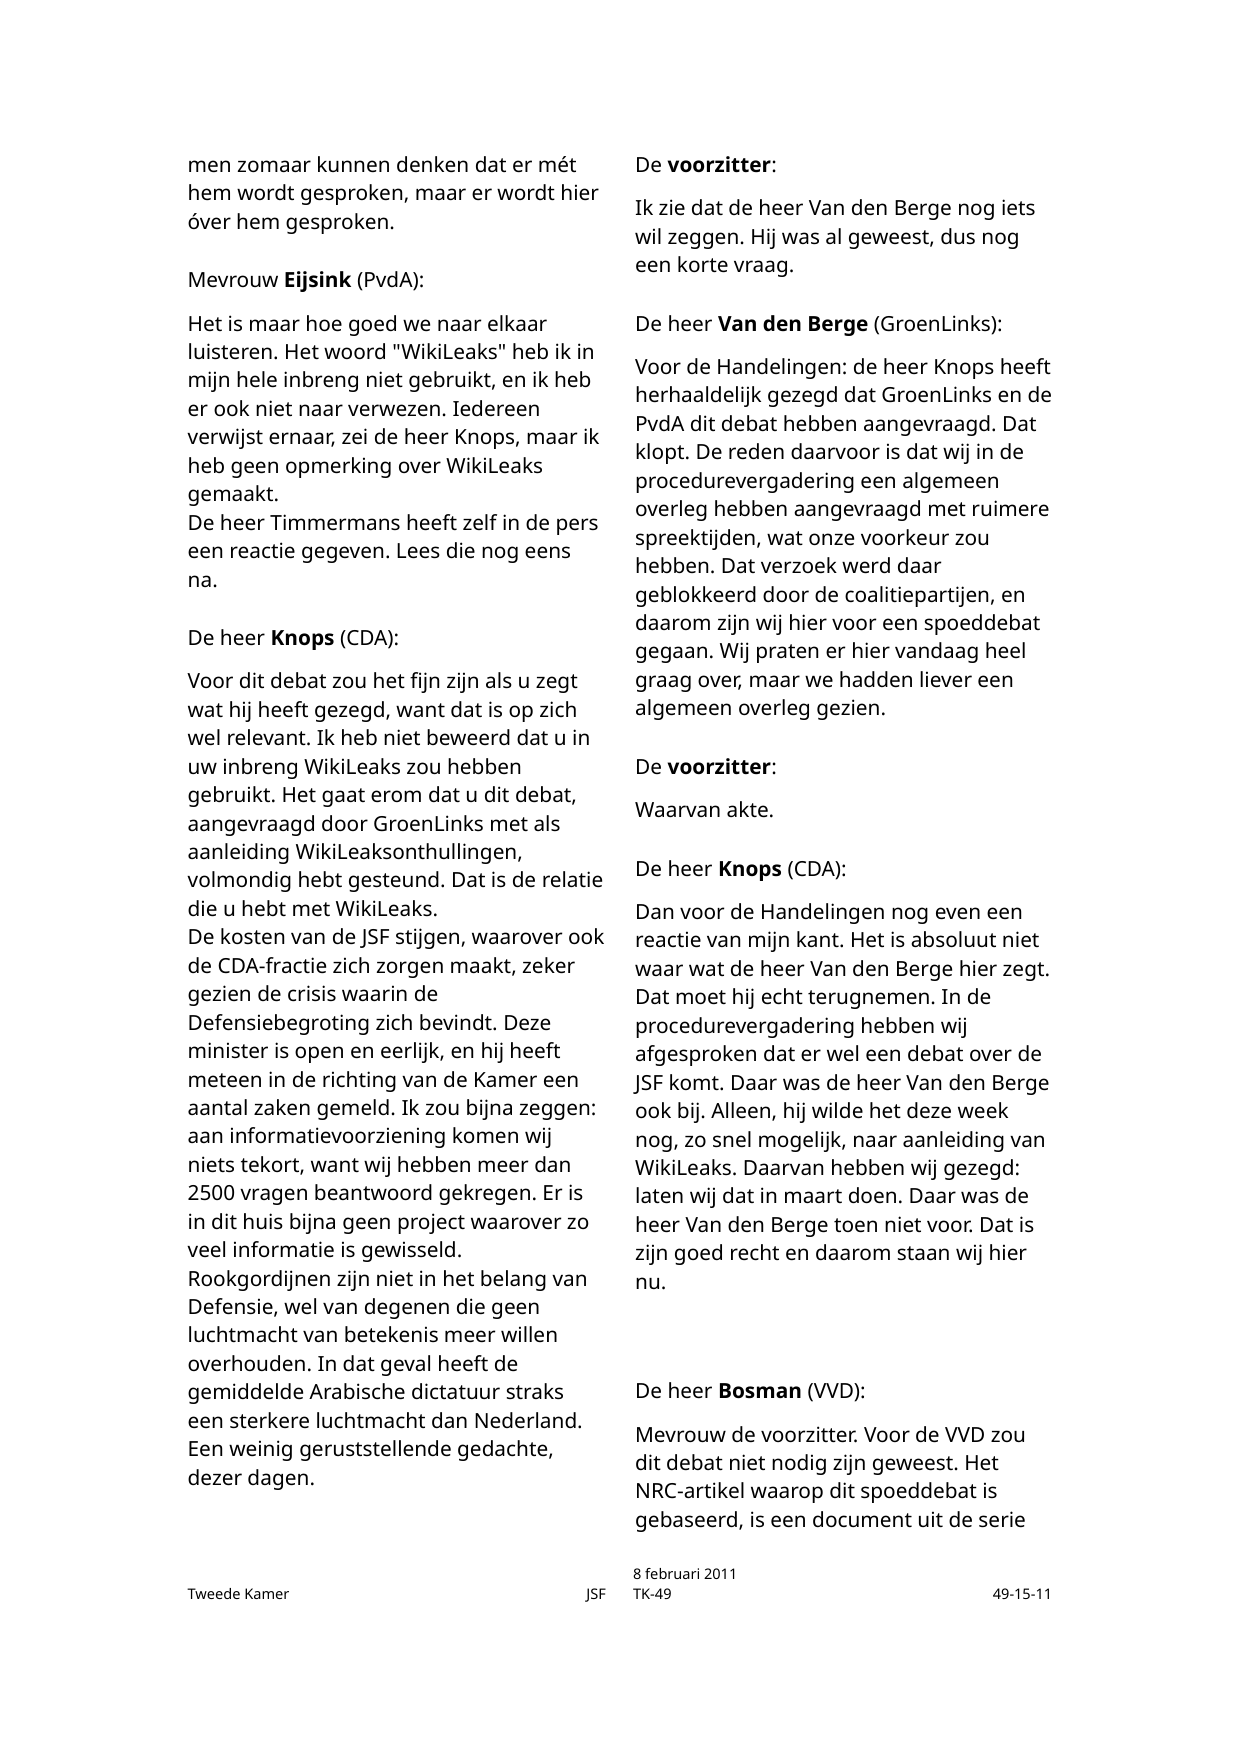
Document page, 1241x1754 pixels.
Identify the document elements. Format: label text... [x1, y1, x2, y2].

text De heer Knops (CDA): [635, 854, 1053, 882]
text Mevrouw de voorzitter. Voor de VVD zou dit debat niet nodig zijn geweest. Het NRC-artikel waarop dit spoeddebat is gebaseerd, is een document uit de serie [635, 1420, 1053, 1533]
text  [635, 1325, 1053, 1354]
text De heer Van den Berge (GroenLinks): [635, 309, 1053, 337]
text Voor dit debat zou het fijn zijn als u zegt wat hij heeft gezegd, want dat is op zich wel relevant. Ik heb niet beweerd dat u in uw inbreng WikiLeaks zou hebben gebruikt. Het gaat erom dat u dit debat, aangevraagd door GroenLinks met als aanleiding WikiLeaksonthullingen, volmondig hebt gesteund. Dat is de relatie die u hebt met WikiLeaks. [187, 667, 605, 922]
text De voorzitter: [635, 150, 1053, 178]
text De heer Bosman (VVD): [635, 1376, 1053, 1405]
text men zomaar kunnen denken dat er mét hem wordt gesproken, maar er wordt hier óver hem gesproken. [187, 150, 605, 235]
text Het is maar hoe goed we naar elkaar luisteren. Het woord "WikiLeaks" heb ik in mijn hele inbreng niet gebruikt, en ik heb er ook niet naar verwezen. Iedereen verwijst ernaar, zei de heer Knops, maar ik heb geen opmerking over WikiLeaks gemaakt. [187, 309, 605, 508]
text Dan voor de Handelingen nog even een reactie van mijn kant. Het is absoluut niet waar wat de heer Van den Berge hier zegt. Dat moet hij echt terugnemen. In de procedurevergadering hebben wij afgesproken dat er wel een debat over de JSF komt. Daar was de heer Van den Berge ook bij. Alleen, hij wilde het deze week nog, zo snel mogelijk, naar aanleiding van WikiLeaks. Daarvan hebben wij gezegd: laten wij dat in maart doen. Daar was de heer Van den Berge toen niet voor. Dat is zijn goed recht en daarom staan wij hier nu. [635, 897, 1053, 1295]
text Voor de Handelingen: de heer Knops heeft herhaaldelijk gezegd dat GroenLinks en de PvdA dit debat hebben aangevraagd. Dat klopt. De reden daarvoor is dat wij in de procedurevergadering een algemeen overleg hebben aangevraagd met ruimere spreektijden, wat onze voorkeur zou hebben. Dat verzoek werd daar geblokkeerd door de coalitiepartijen, en daarom zijn wij hier voor een spoeddebat gegaan. Wij praten er hier vandaag heel graag over, maar we hadden liever een algemeen overleg gezien. [635, 352, 1053, 722]
text De kosten van de JSF stijgen, waarover ook de CDA-fractie zich zorgen maakt, zeker gezien de crisis waarin de Defensiebegroting zich bevindt. Deze minister is open en eerlijk, en hij heeft meteen in de richting van de Kamer een aantal zaken gemeld. Ik zou bijna zeggen: aan informatievoorziening komen wij niets tekort, want wij hebben meer dan 2500 vragen beantwoord gekregen. Er is in dit huis bijna geen project waarover zo veel informatie is gewisseld. Rookgordijnen zijn niet in het belang van Defensie, wel van degenen die geen luchtmacht van betekenis meer willen overhouden. In dat geval heeft de gemiddelde Arabische dictatuur straks een sterkere luchtmacht dan Nederland. Een weinig geruststellende gedachte, dezer dagen. [187, 922, 605, 1491]
text Ik zie dat de heer Van den Berge nog iets wil zeggen. Hij was al geweest, dus nog een korte vraag. [635, 193, 1053, 279]
text De heer Knops (CDA): [187, 623, 605, 652]
text De voorzitter: [635, 752, 1053, 780]
text De heer Timmermans heeft zelf in de pers een reactie gegeven. Lees die nog eens na. [187, 508, 605, 593]
text Waarvan akte. [635, 795, 1053, 824]
text Mevrouw Eijsink (PvdA): [187, 265, 605, 294]
